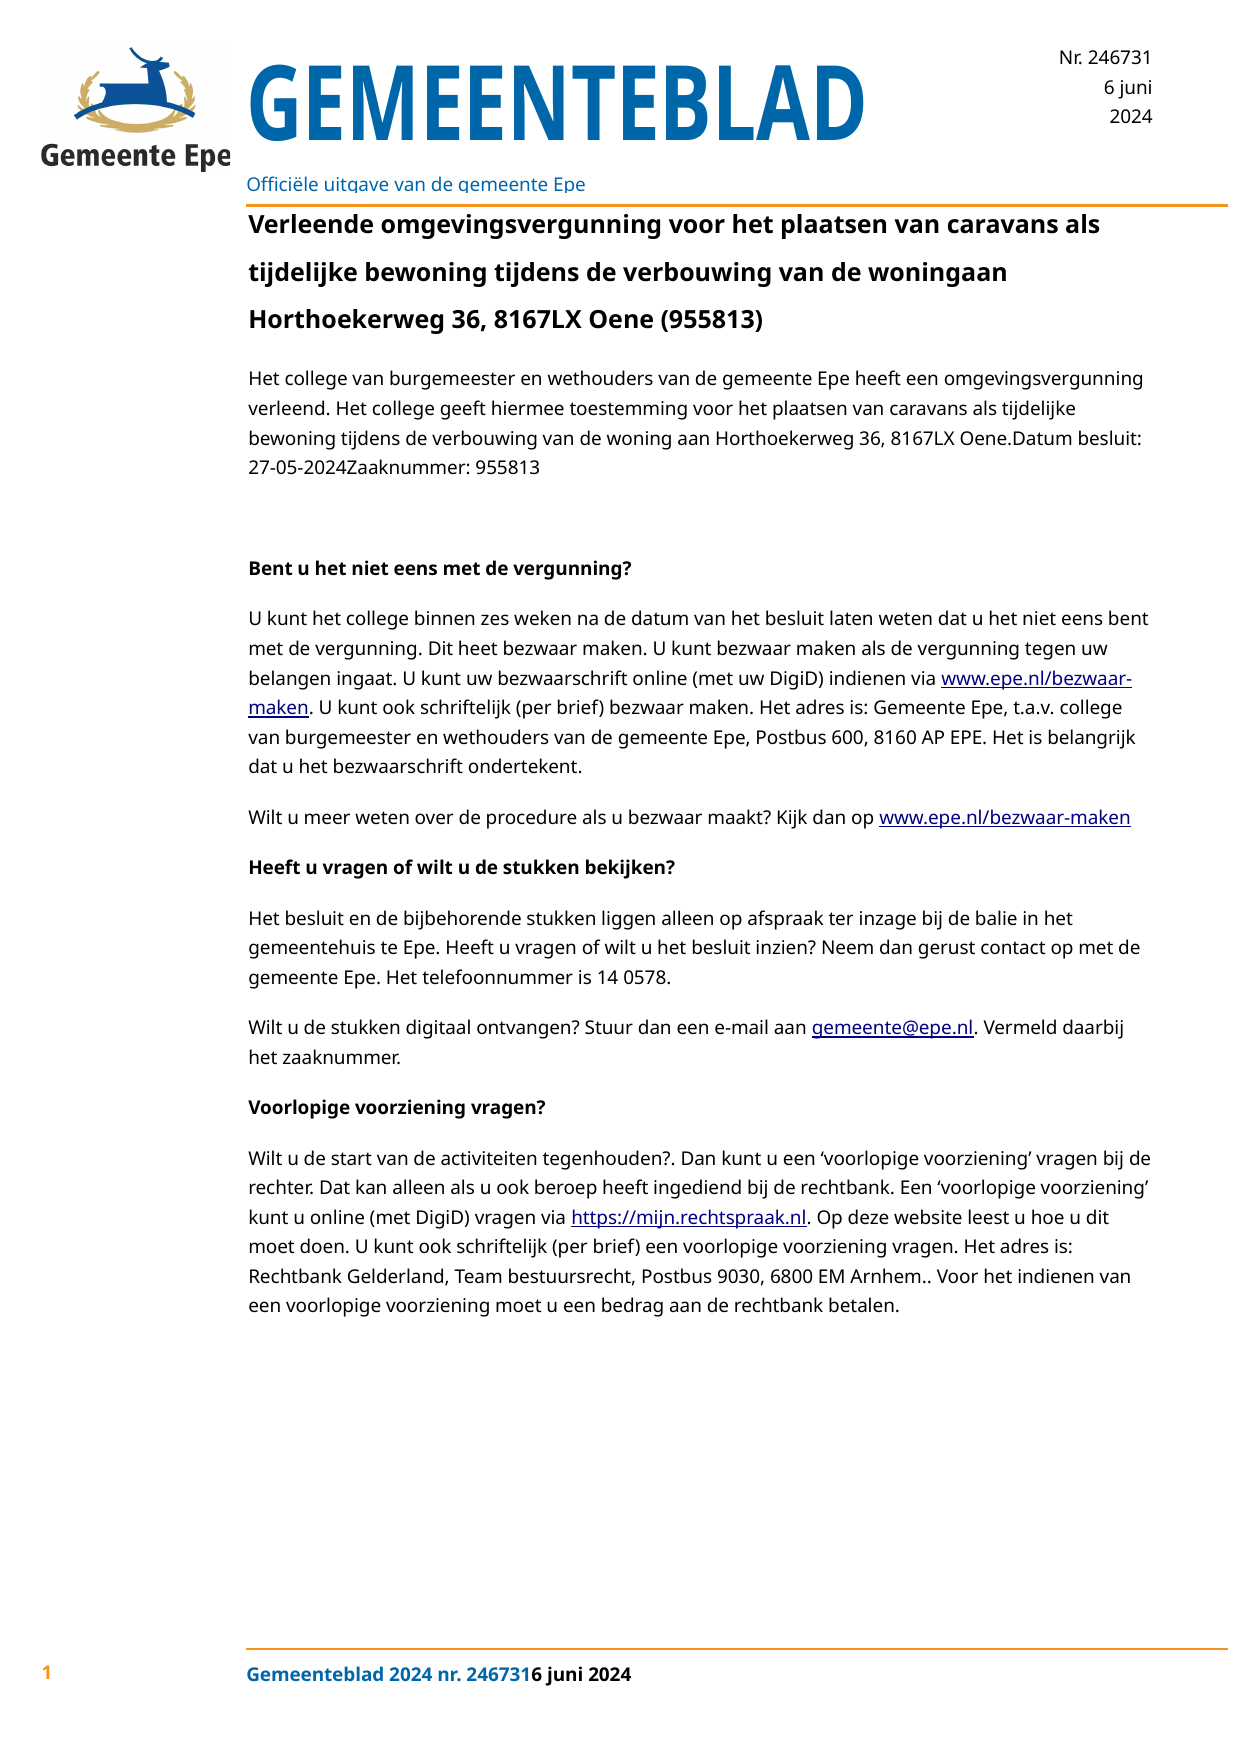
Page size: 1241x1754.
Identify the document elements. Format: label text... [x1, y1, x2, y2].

text Heeft u vragen of wilt u de stukken bekijken? [248, 854, 1152, 880]
text Wilt u meer weten over de procedure als u bezwaar maakt? Kijk dan op www.epe.nl/bezwaar-maken [248, 804, 1152, 829]
text Wilt u de stukken digitaal ontvangen? Stuur dan een e-mail aan gemeente@epe.nl. Vermeld daarbij het zaaknummer. [248, 1014, 1152, 1069]
text Wilt u de start van de activiteiten tegenhouden?. Dan kunt u een ‘voorlopige voorziening’ vragen bij de rechter. Dat kan alleen als u ook beroep heeft ingediend bij de rechtbank. Een ‘voorlopige voorziening’ kunt u online (met DigiD) vragen via https://mijn.rechtspraak.nl. Op deze website leest u hoe u dit moet doen. U kunt ook schriftelijk (per brief) een voorlopige voorziening vragen. Het adres is: Rechtbank Gelderland, Team bestuursrecht, Postbus 9030, 6800 EM Arnhem.. Voor het indienen van een voorlopige voorziening moet u een bedrag aan de rechtbank betalen. [248, 1145, 1152, 1318]
picture [41, 47, 231, 172]
text U kunt het college binnen zes weken na de datum van het besluit laten weten dat u het niet eens bent met de vergunning. Dit heet bezwaar maken. U kunt bezwaar maken als de vergunning tegen uw belangen ingaat. U kunt uw bezwaarschrift online (met uw DigiD) indienen via www.epe.nl/bezwaar-maken. U kunt ook schriftelijk (per brief) bezwaar maken. Het adres is: Gemeente Epe, t.a.v. college van burgemeester en wethouders van de gemeente Epe, Postbus 600, 8160 AP EPE. Het is belangrijk dat u het bezwaarschrift ondertekent. [248, 606, 1152, 779]
text Verleende omgevingsvergunning voor het plaatsen van caravans als tijdelijke bewoning tijdens de verbouwing van de woningaan Horthoekerweg 36, 8167LX Oene (955813) [248, 207, 1152, 336]
text Het college van burgemeester en wethouders van de gemeente Epe heeft een omgevingsvergunning verleend. Het college geeft hiermee toestemming voor het plaatsen van caravans als tijdelijke bewoning tijdens de verbouwing van de woning aan Horthoekerweg 36, 8167LX Oene.Datum besluit: 27-05-2024Zaaknummer: 955813 [248, 366, 1152, 480]
text Bent u het niet eens met de vergunning? [248, 555, 1152, 581]
text Het besluit en de bijbehorende stukken liggen alleen op afspraak ter inzage bij de balie in het gemeentehuis te Epe. Heeft u vragen of wilt u het besluit inzien? Neem dan gerust contact op met de gemeente Epe. Het telefoonnummer is 14 0578. [248, 905, 1152, 989]
text Voorlopige voorziening vragen? [248, 1094, 1152, 1120]
